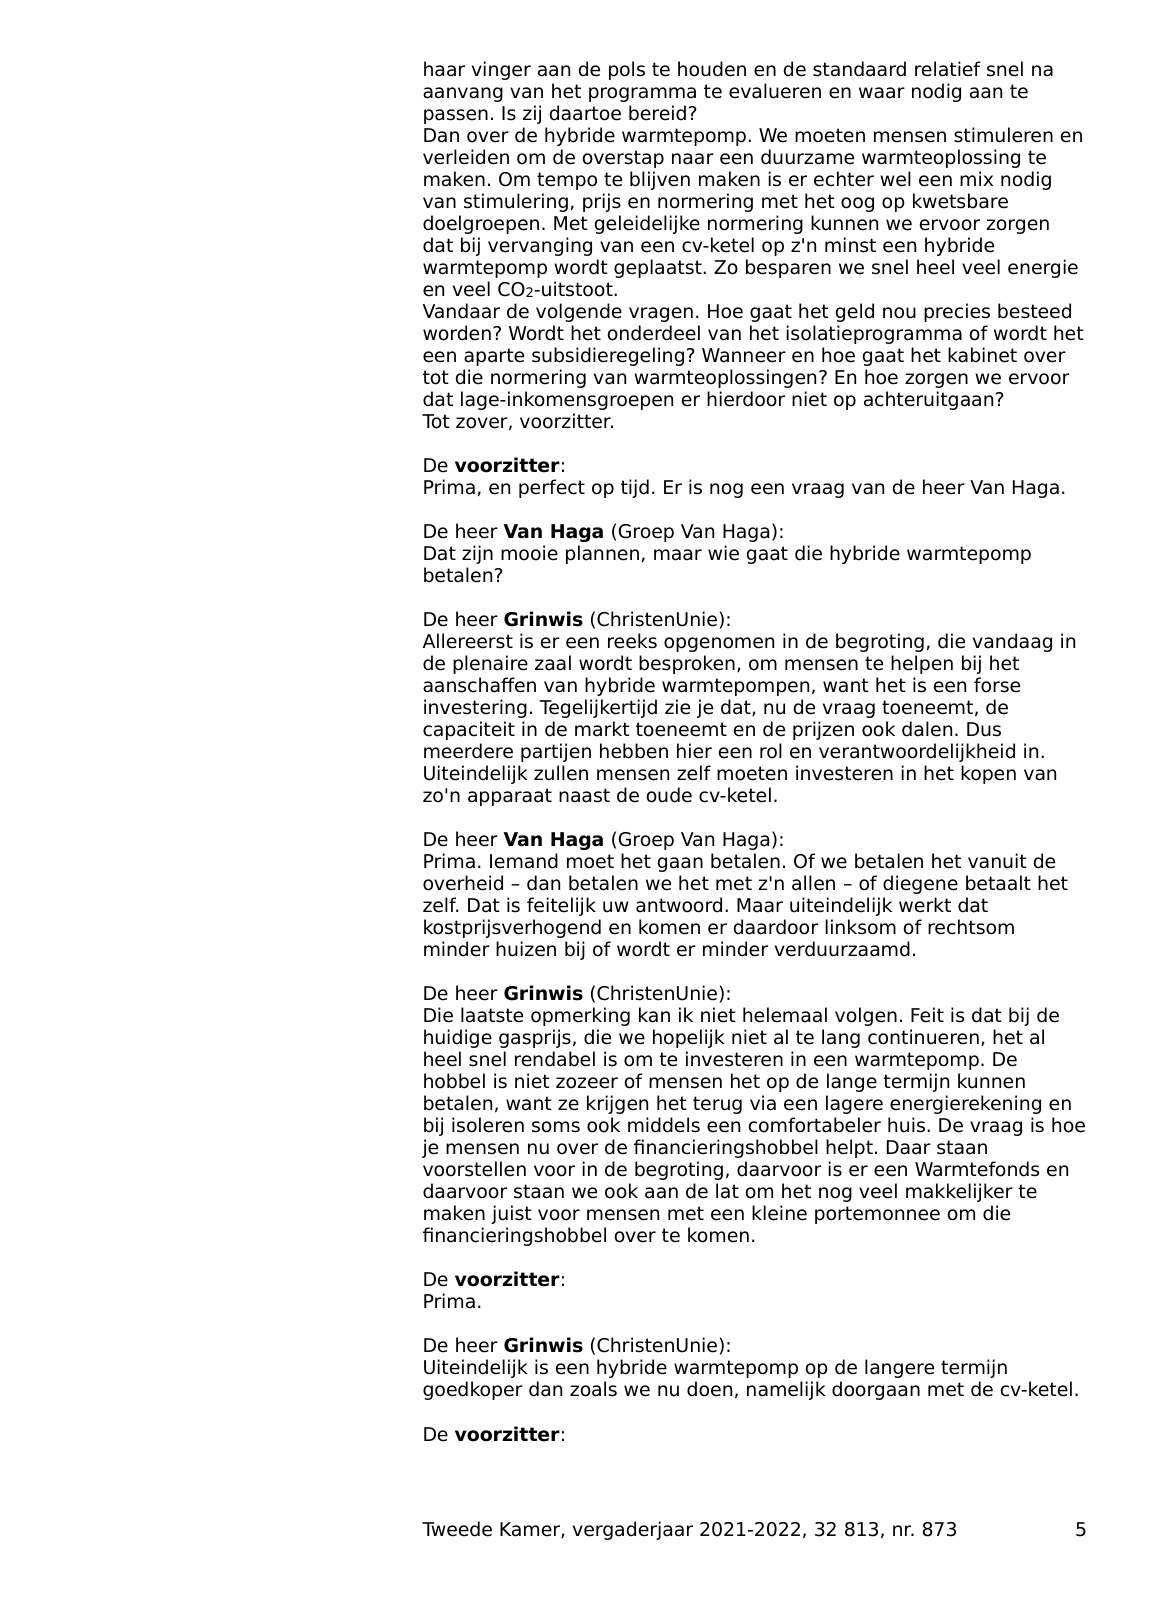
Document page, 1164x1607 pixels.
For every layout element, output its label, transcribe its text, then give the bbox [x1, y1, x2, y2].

text haar vinger aan de pols te houden en de standaard relatief snel na aanvang van het programma te evalueren en waar nodig aan te passen. Is zij daartoe bereid? [422, 59, 1087, 125]
text Uiteindelijk is een hybride warmtepomp op de langere termijn goedkoper dan zoals we nu doen, namelijk doorgaan met de cv-ketel. [422, 1357, 1087, 1401]
text De voorzitter: [422, 1423, 1087, 1445]
text Prima. [422, 1291, 1087, 1313]
text Die laatste opmerking kan ik niet helemaal volgen. Feit is dat bij de huidige gasprijs, die we hopelijk niet al te lang continueren, het al heel snel rendabel is om te investeren in een warmtepomp. De hobbel is niet zozeer of mensen het op de lange termijn kunnen betalen, want ze krijgen het terug via een lagere energierekening en bij isoleren soms ook middels een comfortabeler huis. De vraag is hoe je mensen nu over de financieringshobbel helpt. Daar staan voorstellen voor in de begroting, daarvoor is er een Warmtefonds en daarvoor staan we ook aan de lat om het nog veel makkelijker te maken juist voor mensen met een kleine portemonnee om die financieringshobbel over te komen. [422, 1005, 1087, 1247]
text Dat zijn mooie plannen, maar wie gaat die hybride warmtepomp betalen? [422, 543, 1087, 587]
text De heer Grinwis (ChristenUnie): [422, 609, 1087, 631]
text Tot zover, voorzitter. [422, 411, 1087, 433]
text De voorzitter: [422, 1269, 1087, 1291]
text Prima, en perfect op tijd. Er is nog een vraag van de heer Van Haga. [422, 477, 1087, 499]
text Allereerst is er een reeks opgenomen in de begroting, die vandaag in de plenaire zaal wordt besproken, om mensen te helpen bij het aanschaffen van hybride warmtepompen, want het is een forse investering. Tegelijkertijd zie je dat, nu de vraag toeneemt, de capaciteit in de markt toeneemt en de prijzen ook dalen. Dus meerdere partijen hebben hier een rol en verantwoordelijkheid in. Uiteindelijk zullen mensen zelf moeten investeren in het kopen van zo'n apparaat naast de oude cv-ketel. [422, 631, 1087, 807]
text Vandaar de volgende vragen. Hoe gaat het geld nou precies besteed worden? Wordt het onderdeel van het isolatieprogramma of wordt het een aparte subsidieregeling? Wanneer en hoe gaat het kabinet over tot die normering van warmteoplossingen? En hoe zorgen we ervoor dat lage-inkomensgroepen er hierdoor niet op achteruitgaan? [422, 301, 1087, 411]
text De voorzitter: [422, 455, 1087, 477]
text De heer Grinwis (ChristenUnie): [422, 1335, 1087, 1357]
text De heer Van Haga (Groep Van Haga): [422, 829, 1087, 851]
text Prima. Iemand moet het gaan betalen. Of we betalen het vanuit de overheid – dan betalen we het met z'n allen – of diegene betaalt het zelf. Dat is feitelijk uw antwoord. Maar uiteindelijk werkt dat kostprijsverhogend en komen er daardoor linksom of rechtsom minder huizen bij of wordt er minder verduurzaamd. [422, 851, 1087, 961]
text De heer Grinwis (ChristenUnie): [422, 983, 1087, 1005]
text De heer Van Haga (Groep Van Haga): [422, 521, 1087, 543]
text Dan over de hybride warmtepomp. We moeten mensen stimuleren en verleiden om de overstap naar een duurzame warmteoplossing te maken. Om tempo te blijven maken is er echter wel een mix nodig van stimulering, prijs en normering met het oog op kwetsbare doelgroepen. Met geleidelijke normering kunnen we ervoor zorgen dat bij vervanging van een cv-ketel op z'n minst een hybride warmtepomp wordt geplaatst. Zo besparen we snel heel veel energie en veel CO2-uitstoot. [422, 125, 1087, 301]
